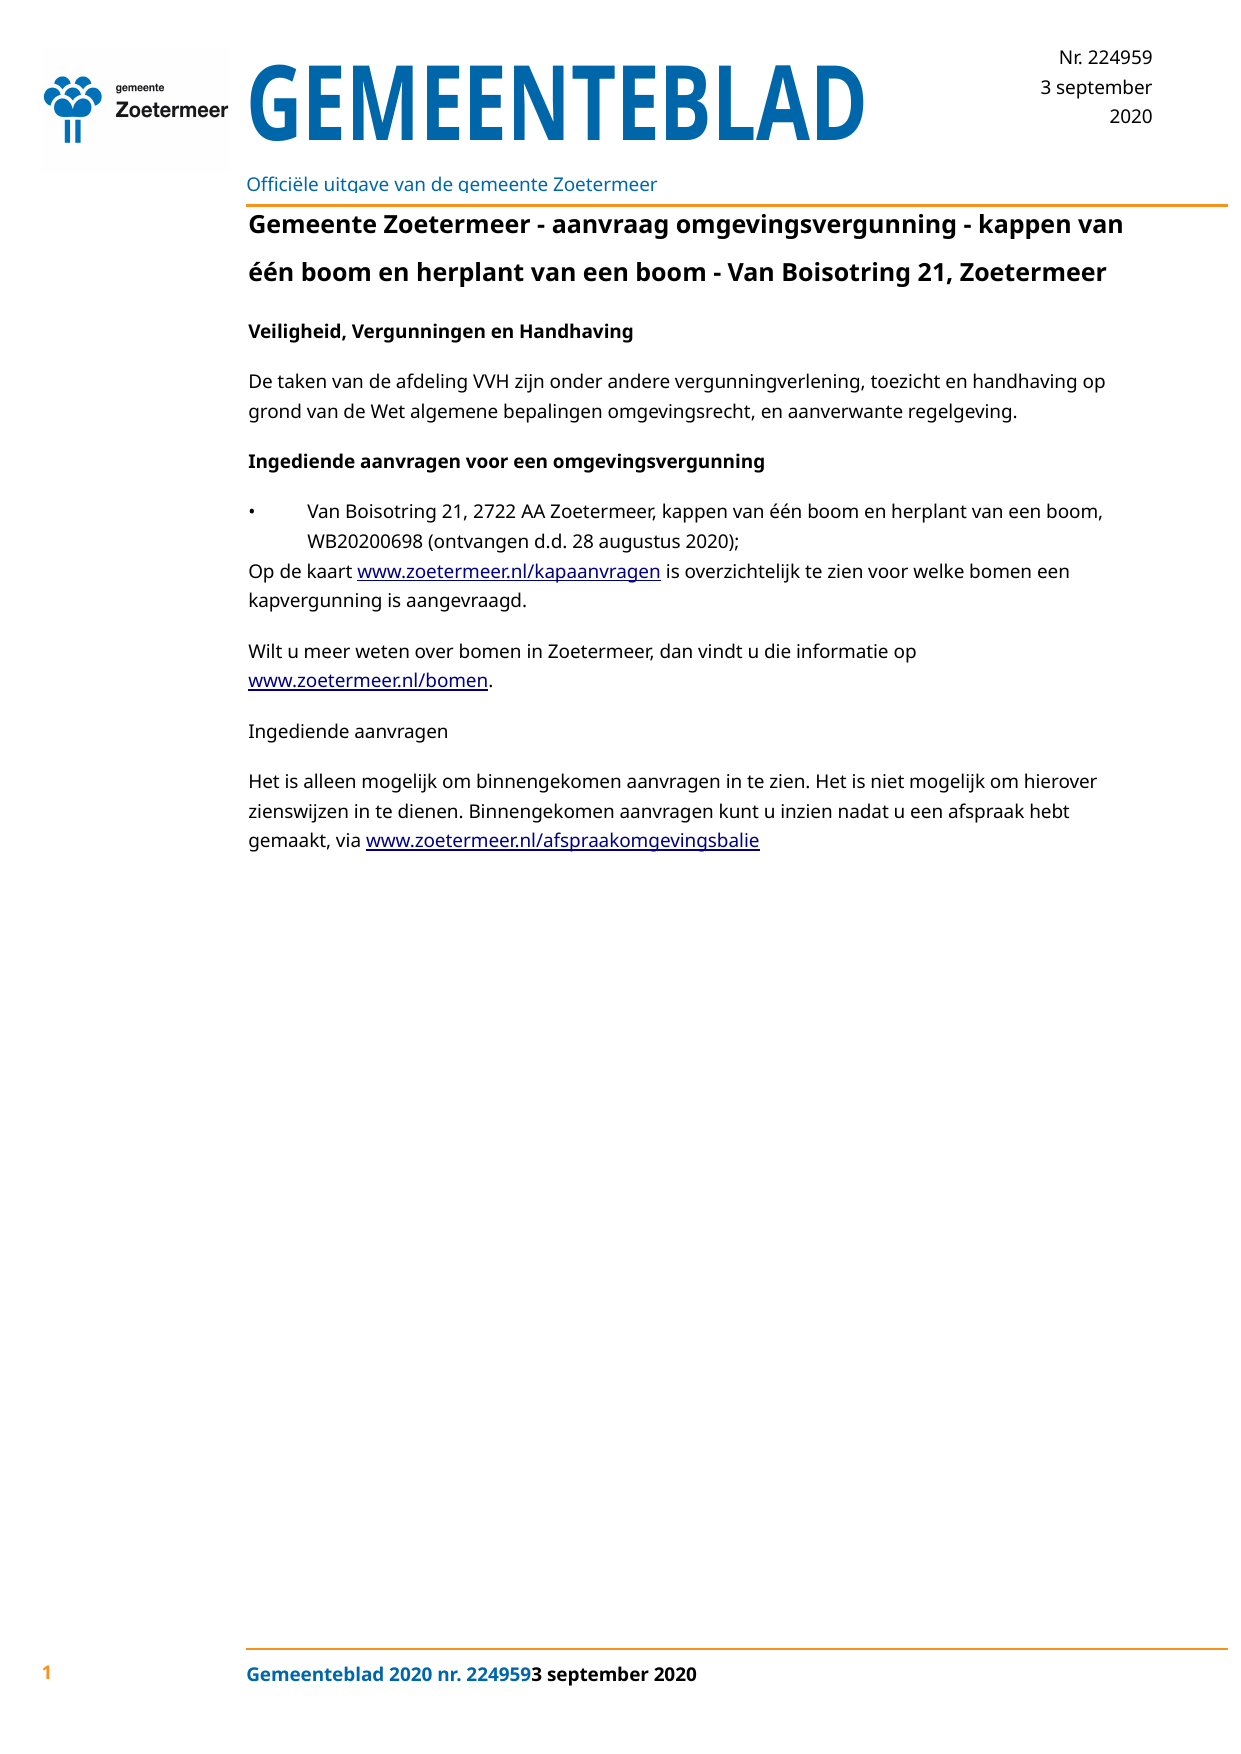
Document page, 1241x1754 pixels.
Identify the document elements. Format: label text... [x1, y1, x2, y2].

list Van Boisotring 21, 2722 AA Zoetermeer, kappen van één boom en herplant van een boom, WB20200698 (ontvangen d.d. 28 augustus 2020); [248, 499, 1152, 554]
text Gemeente Zoetermeer - aanvraag omgevingsvergunning - kappen van één boom en herplant van een boom - Van Boisotring 21, Zoetermeer [248, 207, 1152, 288]
text De taken van de afdeling VVH zijn onder andere vergunningverlening, toezicht en handhaving op grond van de Wet algemene bepalingen omgevingsrecht, en aanverwante regelgeving. [248, 368, 1152, 424]
text Wilt u meer weten over bomen in Zoetermeer, dan vindt u die informatie op www.zoetermeer.nl/bomen. [248, 638, 1152, 693]
picture [41, 47, 231, 172]
text Op de kaart www.zoetermeer.nl/kapaanvragen is overzichtelijk te zien voor welke bomen een kapvergunning is aangevraagd. [248, 558, 1152, 613]
text Ingediende aanvragen [248, 718, 1152, 744]
text Veiligheid, Vergunningen en Handhaving [248, 318, 1152, 344]
text Ingediende aanvragen voor een omgevingsvergunning [248, 448, 1152, 474]
text Het is alleen mogelijk om binnengekomen aanvragen in te zien. Het is niet mogelijk om hierover zienswijzen in te dienen. Binnengekomen aanvragen kunt u inzien nadat u een afspraak hebt gemaakt, via www.zoetermeer.nl/afspraakomgevingsbalie [248, 768, 1152, 853]
